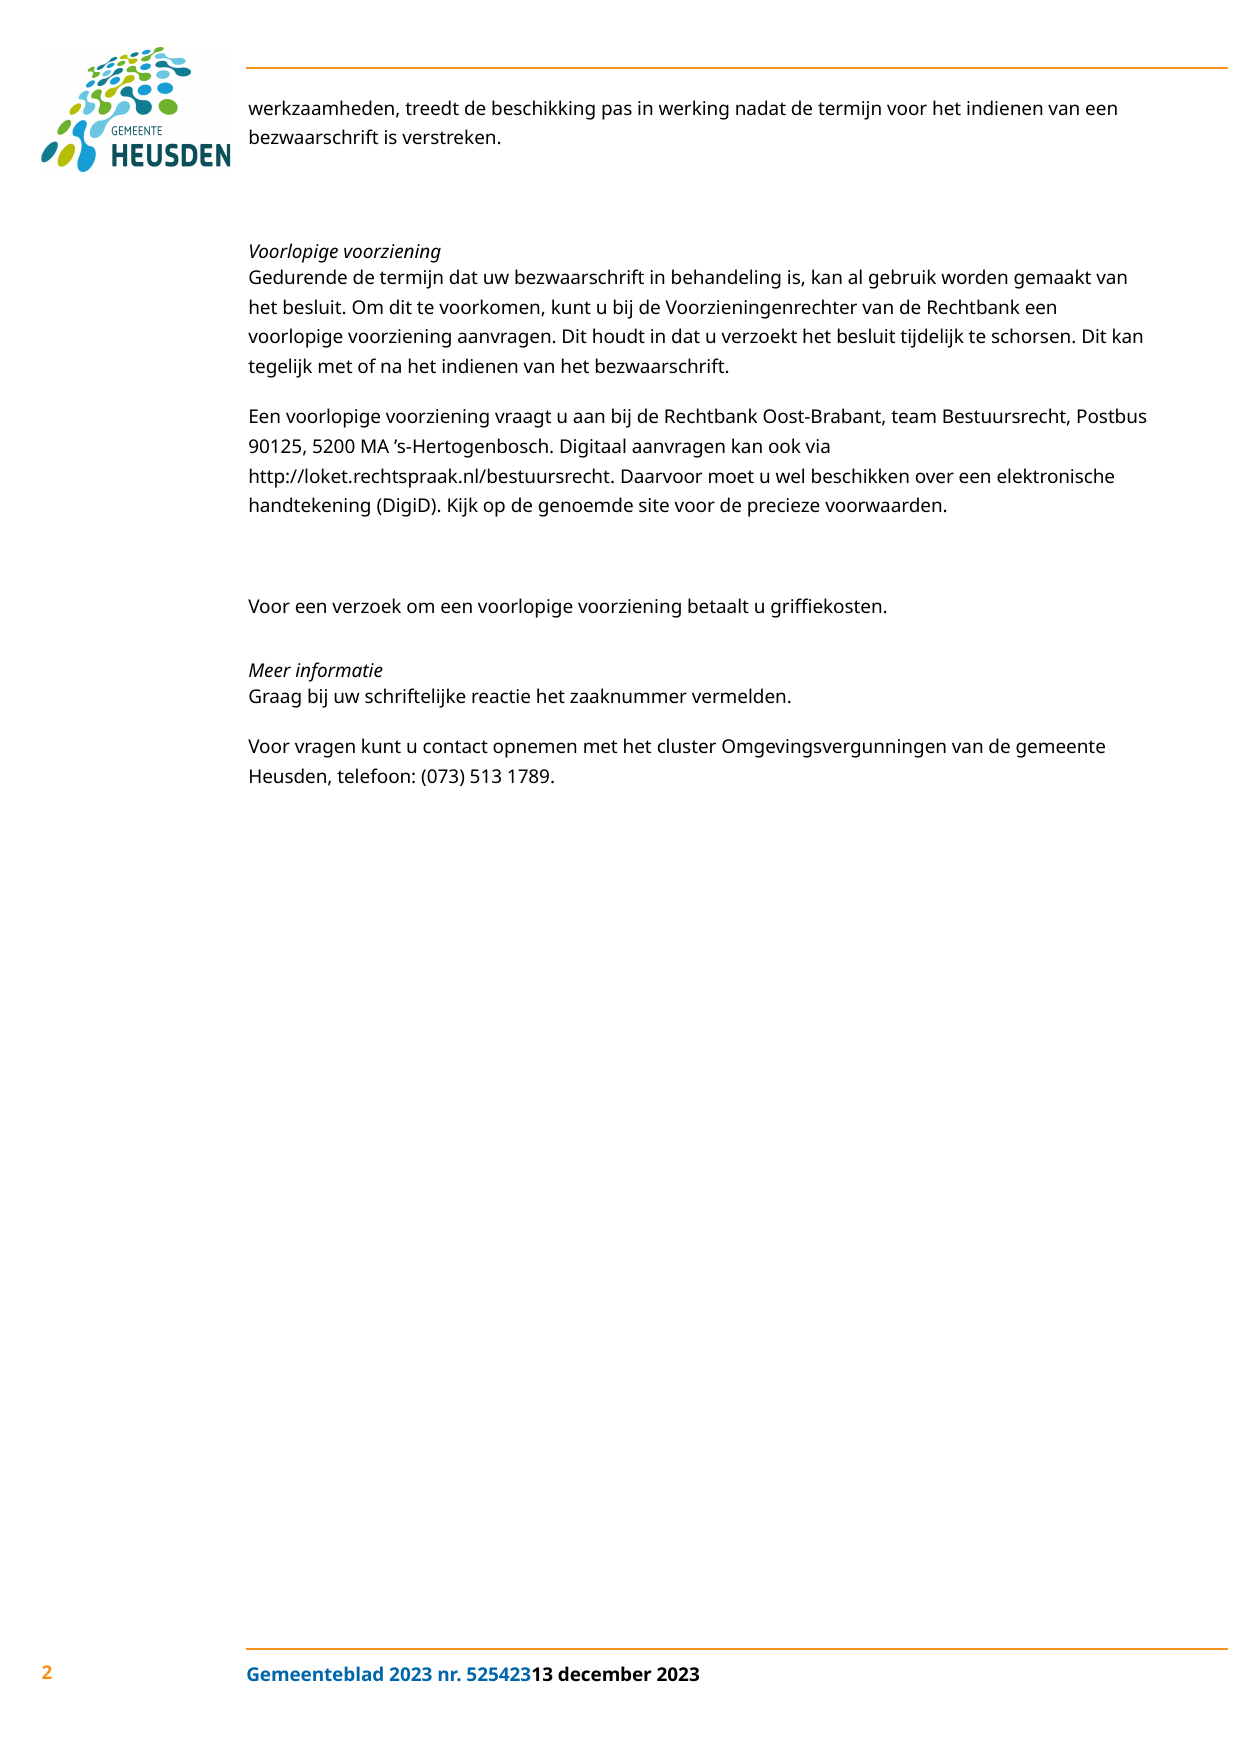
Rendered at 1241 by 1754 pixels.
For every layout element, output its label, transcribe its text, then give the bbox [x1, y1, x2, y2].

text Voor vragen kunt u contact opnemen met het cluster Omgevingsvergunningen van de gemeente Heusden, telefoon: (073) 513 1789. [248, 733, 1152, 789]
text Voor een verzoek om een voorlopige voorziening betaalt u griffiekosten. [248, 593, 1152, 619]
text Graag bij uw schriftelijke reactie het zaaknummer vermelden. [248, 683, 1152, 709]
text Meer informatie [248, 657, 1152, 683]
picture [41, 47, 231, 172]
text Een voorlopige voorziening vraagt u aan bij de Rechtbank Oost-Brabant, team Bestuursrecht, Postbus 90125, 5200 MA ’s-Hertogenbosch. Digitaal aanvragen kan ook via http://loket.rechtspraak.nl/bestuursrecht. Daarvoor moet u wel beschikken over een elektronische handtekening (DigiD). Kijk op de genoemde site voor de precieze voorwaarden. [248, 404, 1152, 518]
text Gedurende de termijn dat uw bezwaarschrift in behandeling is, kan al gebruik worden gemaakt van het besluit. Om dit te voorkomen, kunt u bij de Voorzieningenrechter van de Rechtbank een voorlopige voorziening aanvragen. Dit houdt in dat u verzoekt het besluit tijdelijk te schorsen. Dit kan tegelijk met of na het indienen van het bezwaarschrift. [248, 264, 1152, 379]
text werkzaamheden, treedt de beschikking pas in werking nadat de termijn voor het indienen van een bezwaarschrift is verstreken. [248, 95, 1152, 150]
text Voorlopige voorziening [248, 239, 1152, 264]
